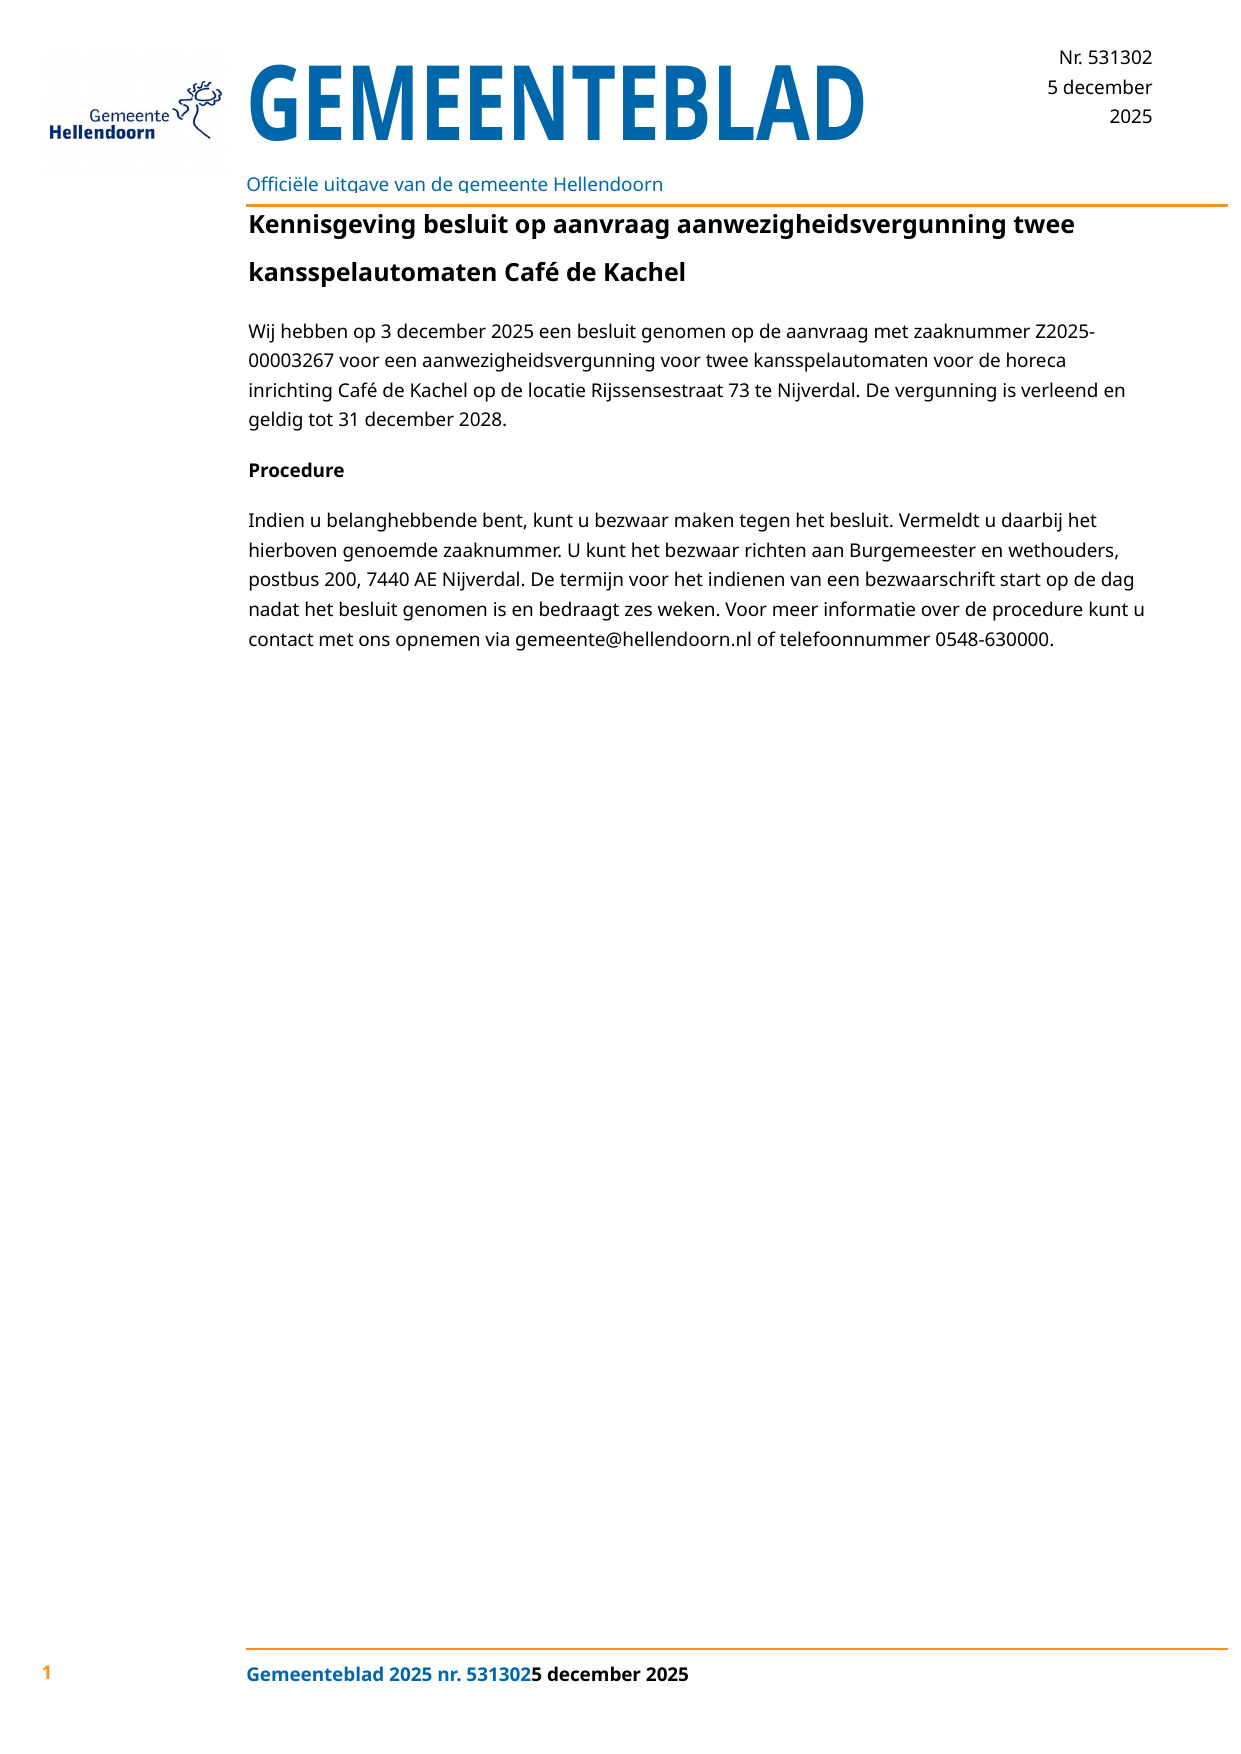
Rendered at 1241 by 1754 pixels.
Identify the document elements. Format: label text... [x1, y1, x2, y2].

text Wij hebben op 3 december 2025 een besluit genomen op de aanvraag met zaaknummer Z2025-00003267 voor een aanwezigheidsvergunning voor twee kansspelautomaten voor de horeca inrichting Café de Kachel op de locatie Rijssensestraat 73 te Nijverdal. De vergunning is verleend en geldig tot 31 december 2028. [248, 318, 1152, 432]
picture [41, 47, 231, 172]
text Indien u belanghebbende bent, kunt u bezwaar maken tegen het besluit. Vermeldt u daarbij het hierboven genoemde zaaknummer. U kunt het bezwaar richten aan Burgemeester en wethouders, postbus 200, 7440 AE Nijverdal. De termijn voor het indienen van een bezwaarschrift start op de dag nadat het besluit genomen is en bedraagt zes weken. Voor meer informatie over de procedure kunt u contact met ons opnemen via gemeente@hellendoorn.nl of telefoonnummer 0548-630000. [248, 507, 1152, 652]
text Kennisgeving besluit op aanvraag aanwezigheidsvergunning twee kansspelautomaten Café de Kachel [248, 207, 1152, 288]
text Procedure [248, 457, 1152, 483]
